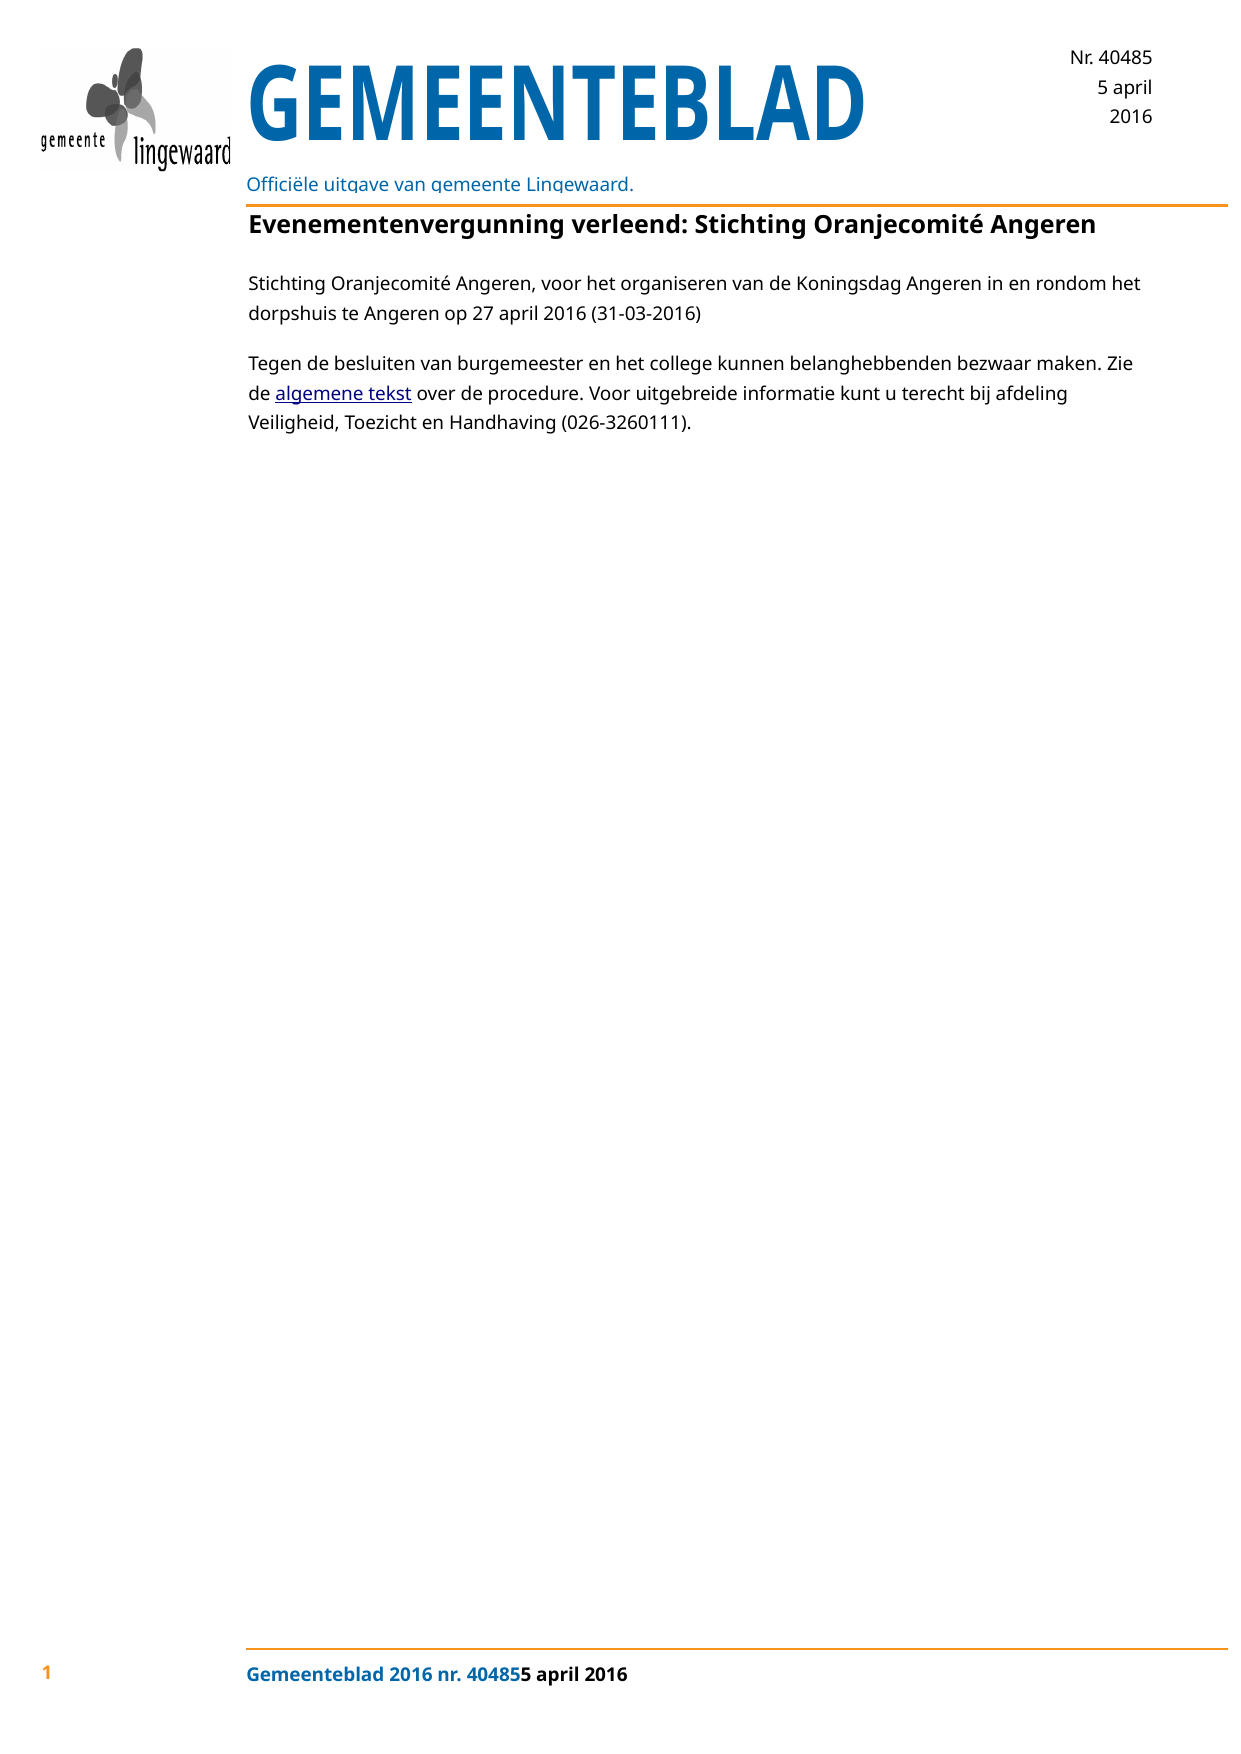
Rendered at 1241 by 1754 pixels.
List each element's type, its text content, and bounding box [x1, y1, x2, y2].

text Stichting Oranjecomité Angeren, voor het organiseren van de Koningsdag Angeren in en rondom het dorpshuis te Angeren op 27 april 2016 (31-03-2016) [248, 270, 1152, 326]
text Evenementenvergunning verleend: Stichting Oranjecomité Angeren [248, 207, 1152, 241]
picture [41, 47, 231, 172]
text Tegen de besluiten van burgemeester en het college kunnen belanghebbenden bezwaar maken. Zie de algemene tekst over de procedure. Voor uitgebreide informatie kunt u terecht bij afdeling Veiligheid, Toezicht en Handhaving (026-3260111). [248, 350, 1152, 435]
